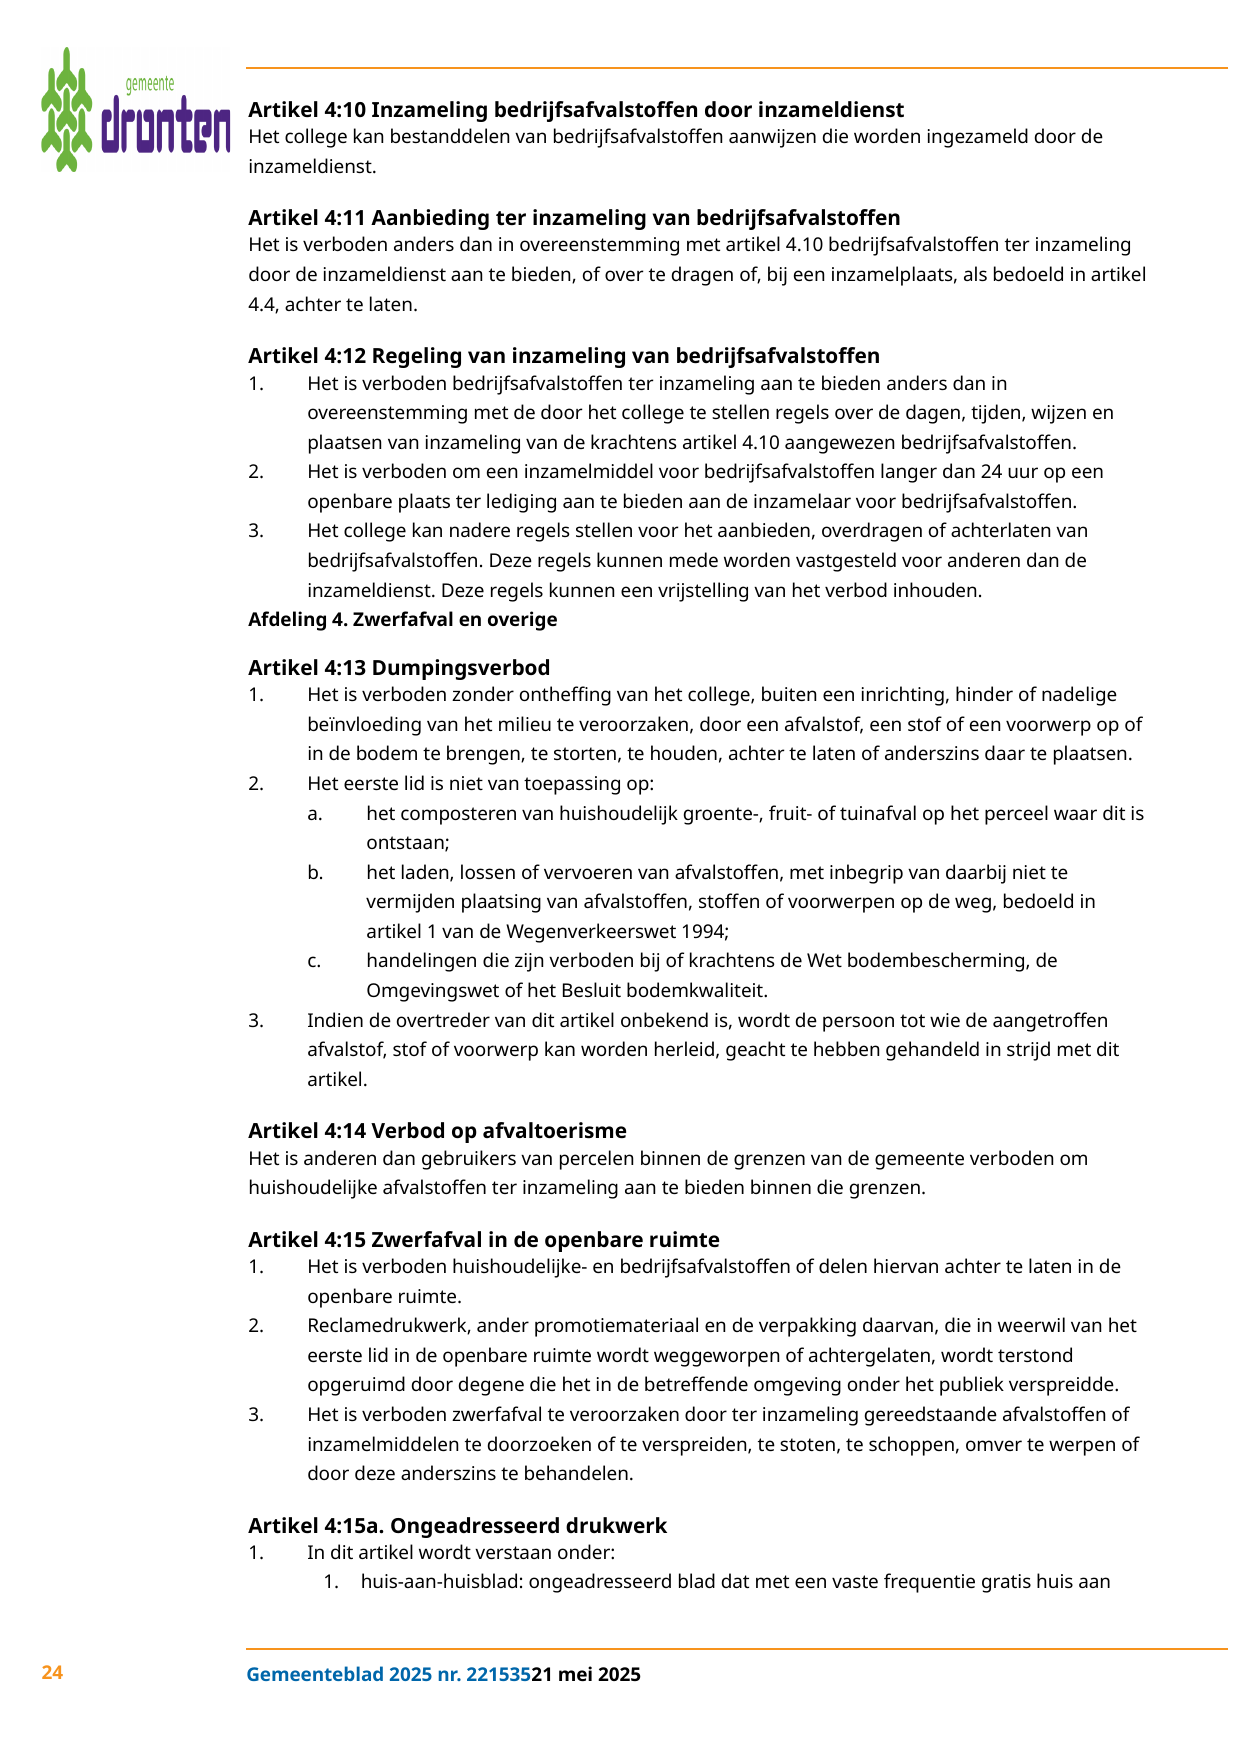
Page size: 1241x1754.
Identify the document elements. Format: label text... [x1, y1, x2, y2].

text Artikel 4:15a. Ongeadresseerd drukwerk [248, 1511, 1152, 1539]
text Artikel 4:15 Zwerfafval in de openbare ruimte [248, 1225, 1152, 1253]
list het composteren van huishoudelijk groente-, fruit- of tuinafval op het perceel waar dit is ontstaan; [307, 800, 1152, 855]
list het laden, lossen of vervoeren van afvalstoffen, met inbegrip van daarbij niet te vermijden plaatsing van afvalstoffen, stoffen of voorwerpen op de weg, bedoeld in artikel 1 van de Wegenverkeerswet 1994; [307, 859, 1152, 944]
list handelingen die zijn verboden bij of krachtens de Wet bodembescherming, de Omgevingswet of het Besluit bodemkwaliteit. [307, 948, 1152, 1003]
text Het is verboden anders dan in overeenstemming met artikel 4.10 bedrijfsafvalstoffen ter inzameling door de inzameldienst aan te bieden, of over te dragen of, bij een inzamelplaats, als bedoeld in artikel 4.4, achter te laten. [248, 232, 1152, 317]
text Artikel 4:11 Aanbieding ter inzameling van bedrijfsafvalstoffen [248, 203, 1152, 232]
picture [41, 47, 231, 172]
text Artikel 4:13 Dumpingsverbod [248, 653, 1152, 681]
list Het eerste lid is niet van toepassing op: [248, 770, 1152, 796]
list Het is verboden zwerfafval te veroorzaken door ter inzameling gereedstaande afvalstoffen of inzamelmiddelen te doorzoeken of te verspreiden, te stoten, te schoppen, omver te werpen of door deze anderszins te behandelen. [248, 1401, 1152, 1486]
text Artikel 4:14 Verbod op afvaltoerisme [248, 1116, 1152, 1145]
list In dit artikel wordt verstaan onder: [248, 1539, 1152, 1565]
list huis-aan-huisblad: ongeadresseerd blad dat met een vaste frequentie gratis huis aan [323, 1569, 1152, 1594]
text Afdeling 4. Zwerfafval en overige [248, 606, 1152, 632]
list Het is verboden bedrijfsafvalstoffen ter inzameling aan te bieden anders dan in overeenstemming met de door het college te stellen regels over de dagen, tijden, wijzen en plaatsen van inzameling van de krachtens artikel 4.10 aangewezen bedrijfsafvalstoffen. [248, 370, 1152, 454]
text Artikel 4:10 Inzameling bedrijfsafvalstoffen door inzameldienst [248, 95, 1152, 123]
list Het college kan nadere regels stellen voor het aanbieden, overdragen of achterlaten van bedrijfsafvalstoffen. Deze regels kunnen mede worden vastgesteld voor anderen dan de inzameldienst. Deze regels kunnen een vrijstelling van het verbod inhouden. [248, 518, 1152, 602]
text Artikel 4:12 Regeling van inzameling van bedrijfsafvalstoffen [248, 341, 1152, 370]
list Het is verboden om een inzamelmiddel voor bedrijfsafvalstoffen langer dan 24 uur op een openbare plaats ter lediging aan te bieden aan de inzamelaar voor bedrijfsafvalstoffen. [248, 458, 1152, 514]
list Reclamedrukwerk, ander promotiemateriaal en de verpakking daarvan, die in weerwil van het eerste lid in de openbare ruimte wordt weggeworpen of achtergelaten, wordt terstond opgeruimd door degene die het in de betreffende omgeving onder het publiek verspreidde. [248, 1312, 1152, 1397]
list Het is verboden huishoudelijke- en bedrijfsafvalstoffen of delen hiervan achter te laten in de openbare ruimte. [248, 1253, 1152, 1308]
text Het college kan bestanddelen van bedrijfsafvalstoffen aanwijzen die worden ingezameld door de inzameldienst. [248, 123, 1152, 178]
text Het is anderen dan gebruikers van percelen binnen de grenzen van de gemeente verboden om huishoudelijke afvalstoffen ter inzameling aan te bieden binnen die grenzen. [248, 1145, 1152, 1200]
list Indien de overtreder van dit artikel onbekend is, wordt de persoon tot wie de aangetroffen afvalstof, stof of voorwerp kan worden herleid, geacht te hebben gehandeld in strijd met dit artikel. [248, 1007, 1152, 1092]
list Het is verboden zonder ontheffing van het college, buiten een inrichting, hinder of nadelige beïnvloeding van het milieu te veroorzaken, door een afvalstof, een stof of een voorwerp op of in de bodem te brengen, te storten, te houden, achter te laten of anderszins daar te plaatsen. [248, 681, 1152, 766]
